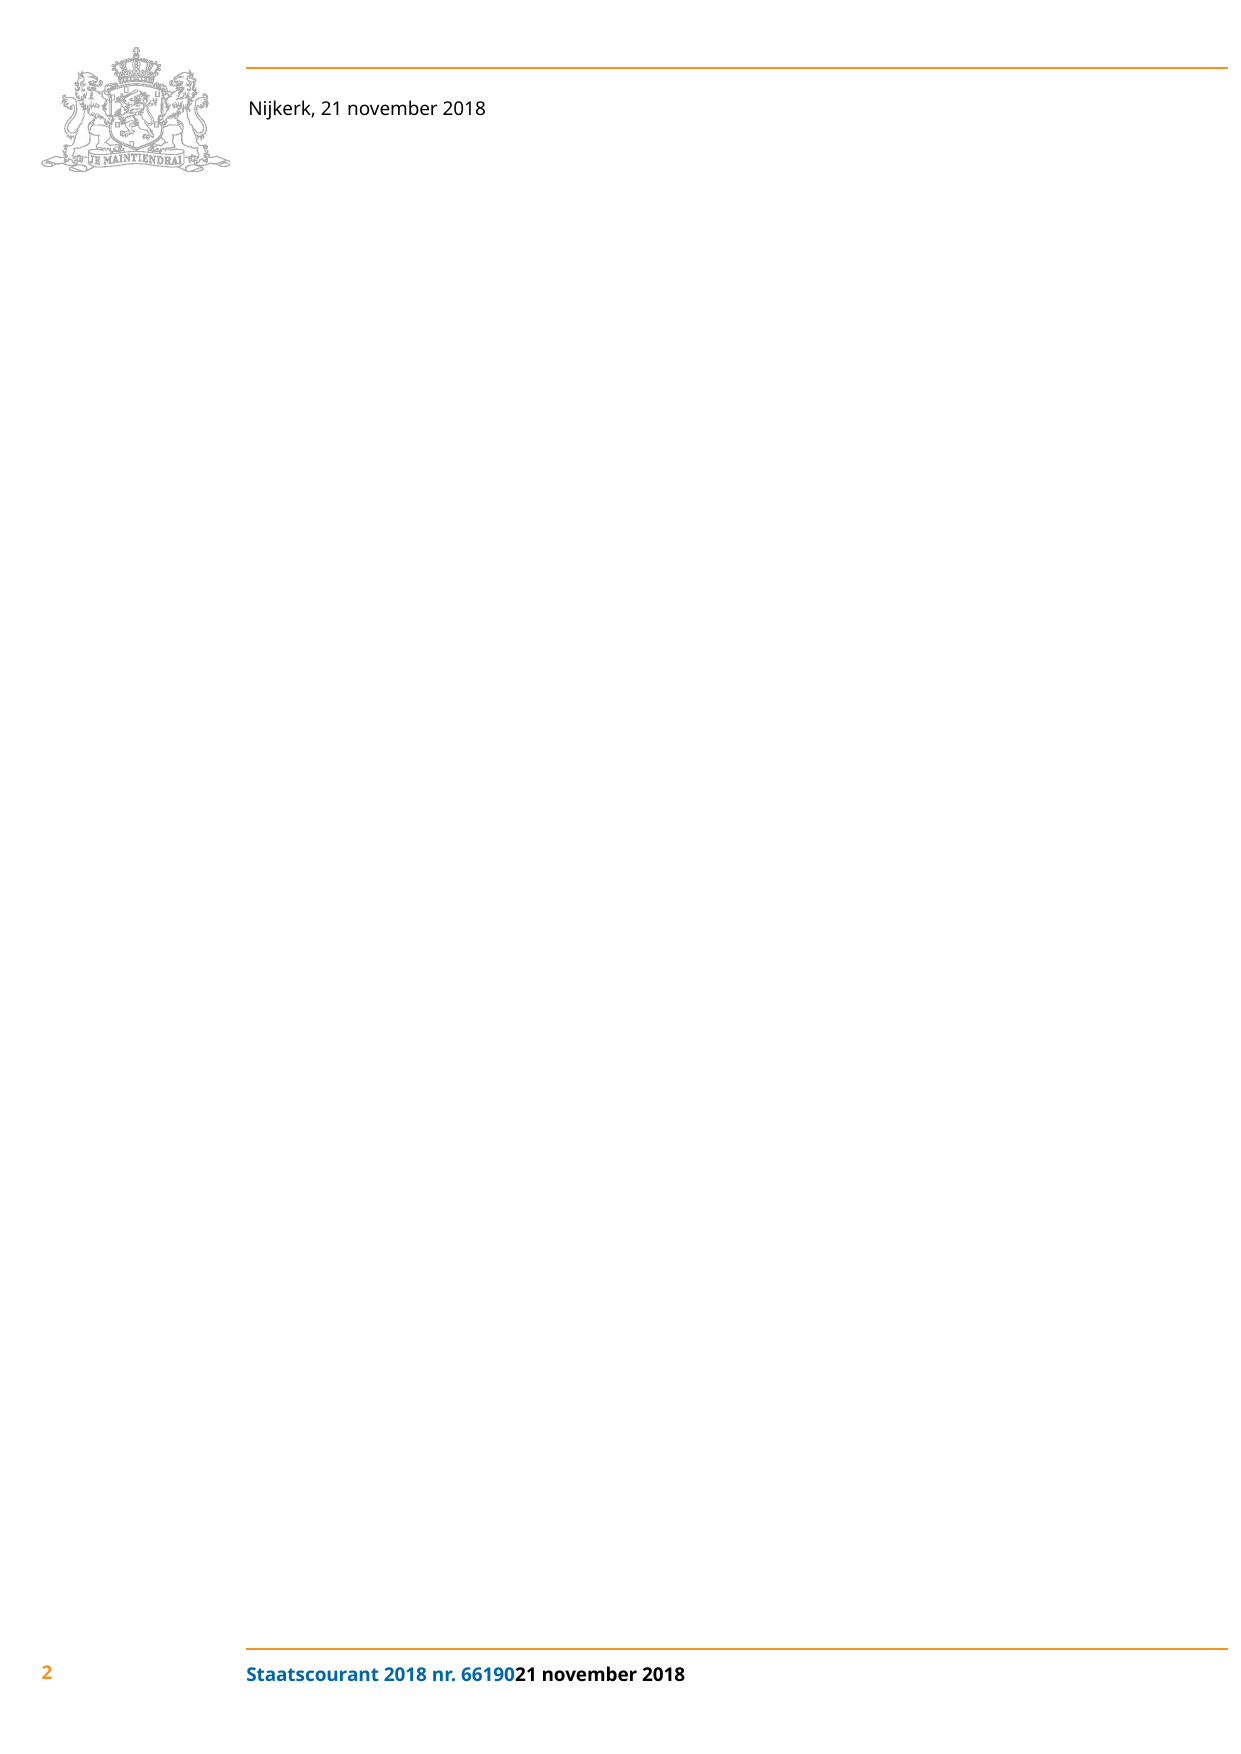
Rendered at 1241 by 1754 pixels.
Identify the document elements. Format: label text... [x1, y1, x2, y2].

text Nijkerk, 21 november 2018 [248, 95, 1152, 121]
picture [41, 47, 231, 172]
